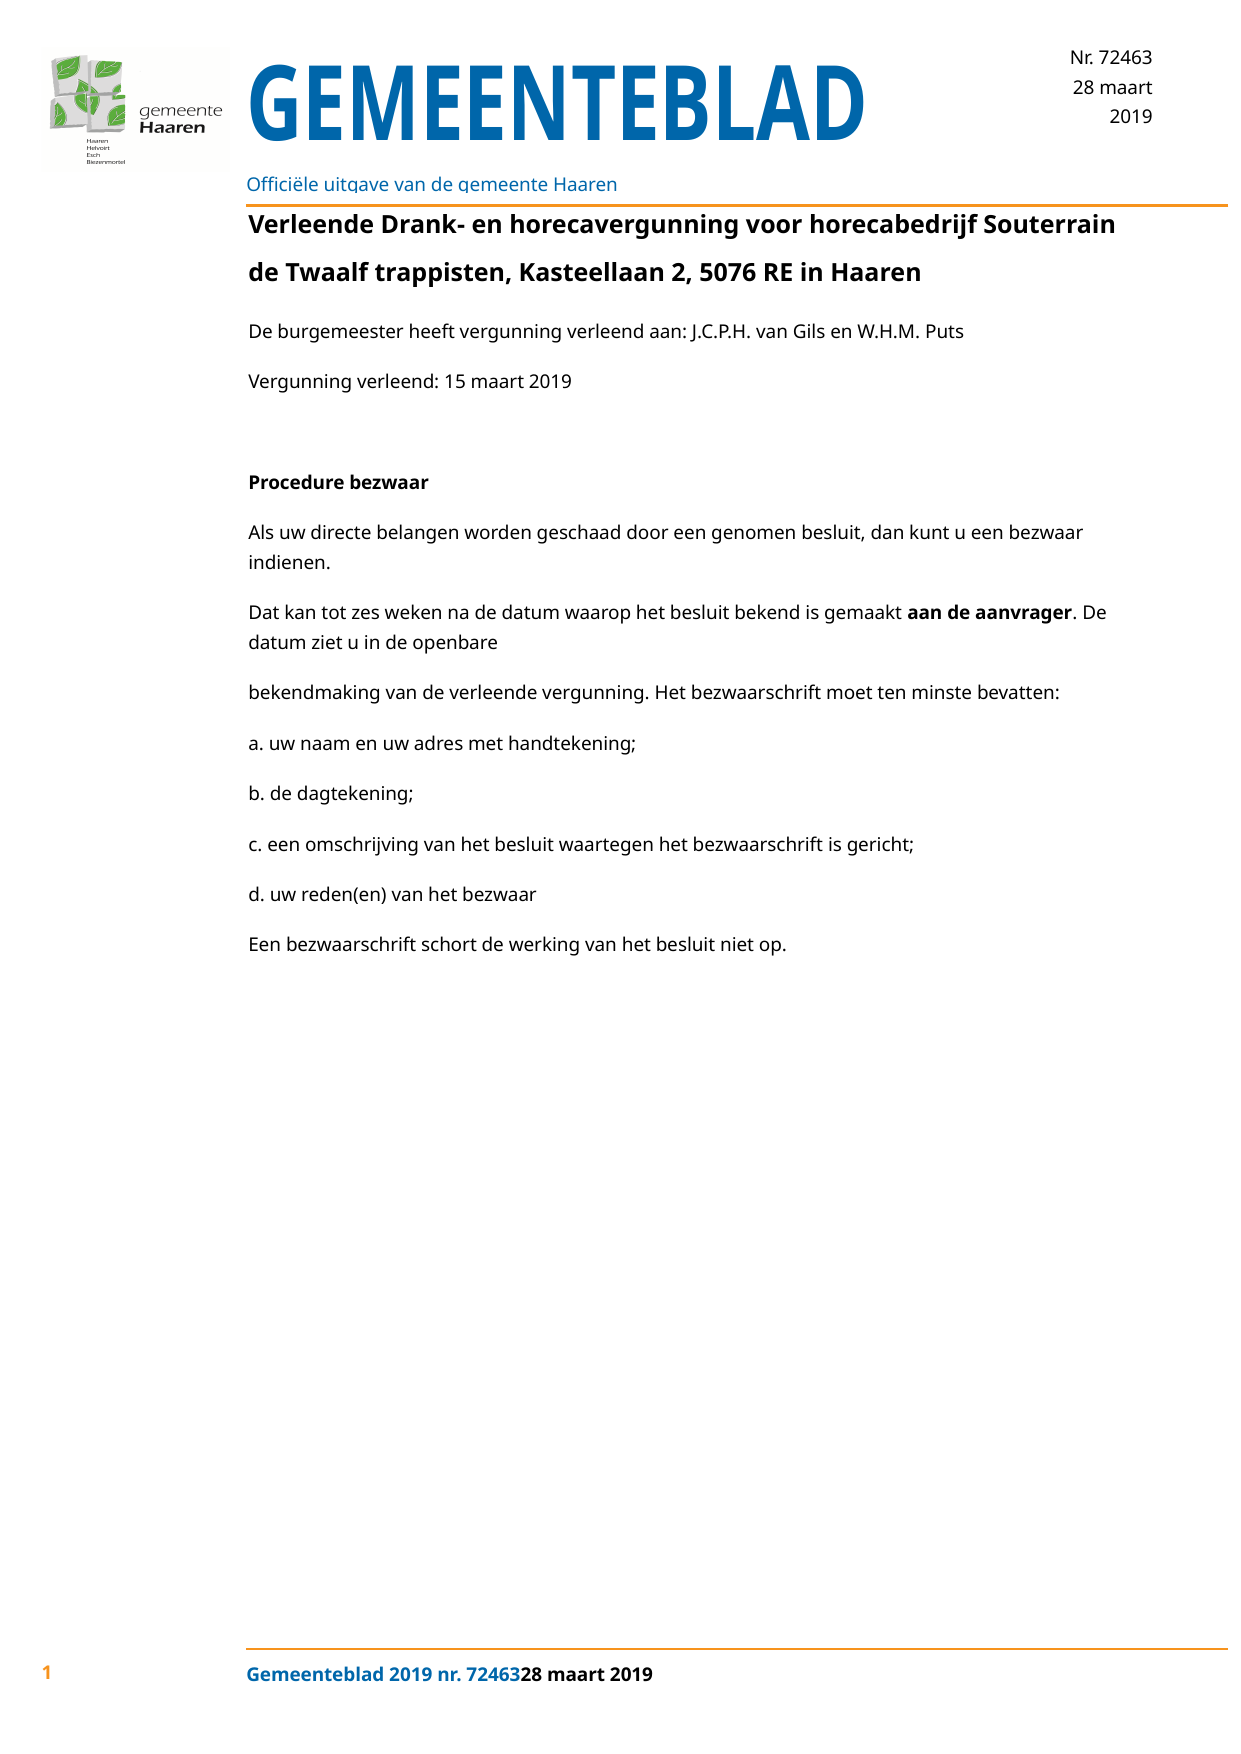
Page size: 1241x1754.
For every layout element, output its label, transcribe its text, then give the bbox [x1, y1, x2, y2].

text Procedure bezwaar [248, 469, 1152, 495]
text Vergunning verleend: 15 maart 2019 [248, 368, 1152, 394]
text a. uw naam en uw adres met handtekening; [248, 730, 1152, 756]
text b. de dagtekening; [248, 780, 1152, 806]
text c. een omschrijving van het besluit waartegen het bezwaarschrift is gericht; [248, 831, 1152, 857]
picture [41, 47, 231, 172]
text Een bezwaarschrift schort de werking van het besluit niet op. [248, 932, 1152, 957]
text De burgemeester heeft vergunning verleend aan: J.C.P.H. van Gils en W.H.M. Puts [248, 318, 1152, 344]
text Dat kan tot zes weken na de datum waarop het besluit bekend is gemaakt aan de aanvrager. De datum ziet u in de openbare [248, 599, 1152, 655]
text d. uw reden(en) van het bezwaar [248, 881, 1152, 907]
text bekendmaking van de verleende vergunning. Het bezwaarschrift moet ten minste bevatten: [248, 679, 1152, 705]
text Verleende Drank- en horecavergunning voor horecabedrijf Souterrain de Twaalf trappisten, Kasteellaan 2, 5076 RE in Haaren [248, 207, 1152, 288]
text Als uw directe belangen worden geschaad door een genomen besluit, dan kunt u een bezwaar indienen. [248, 519, 1152, 575]
